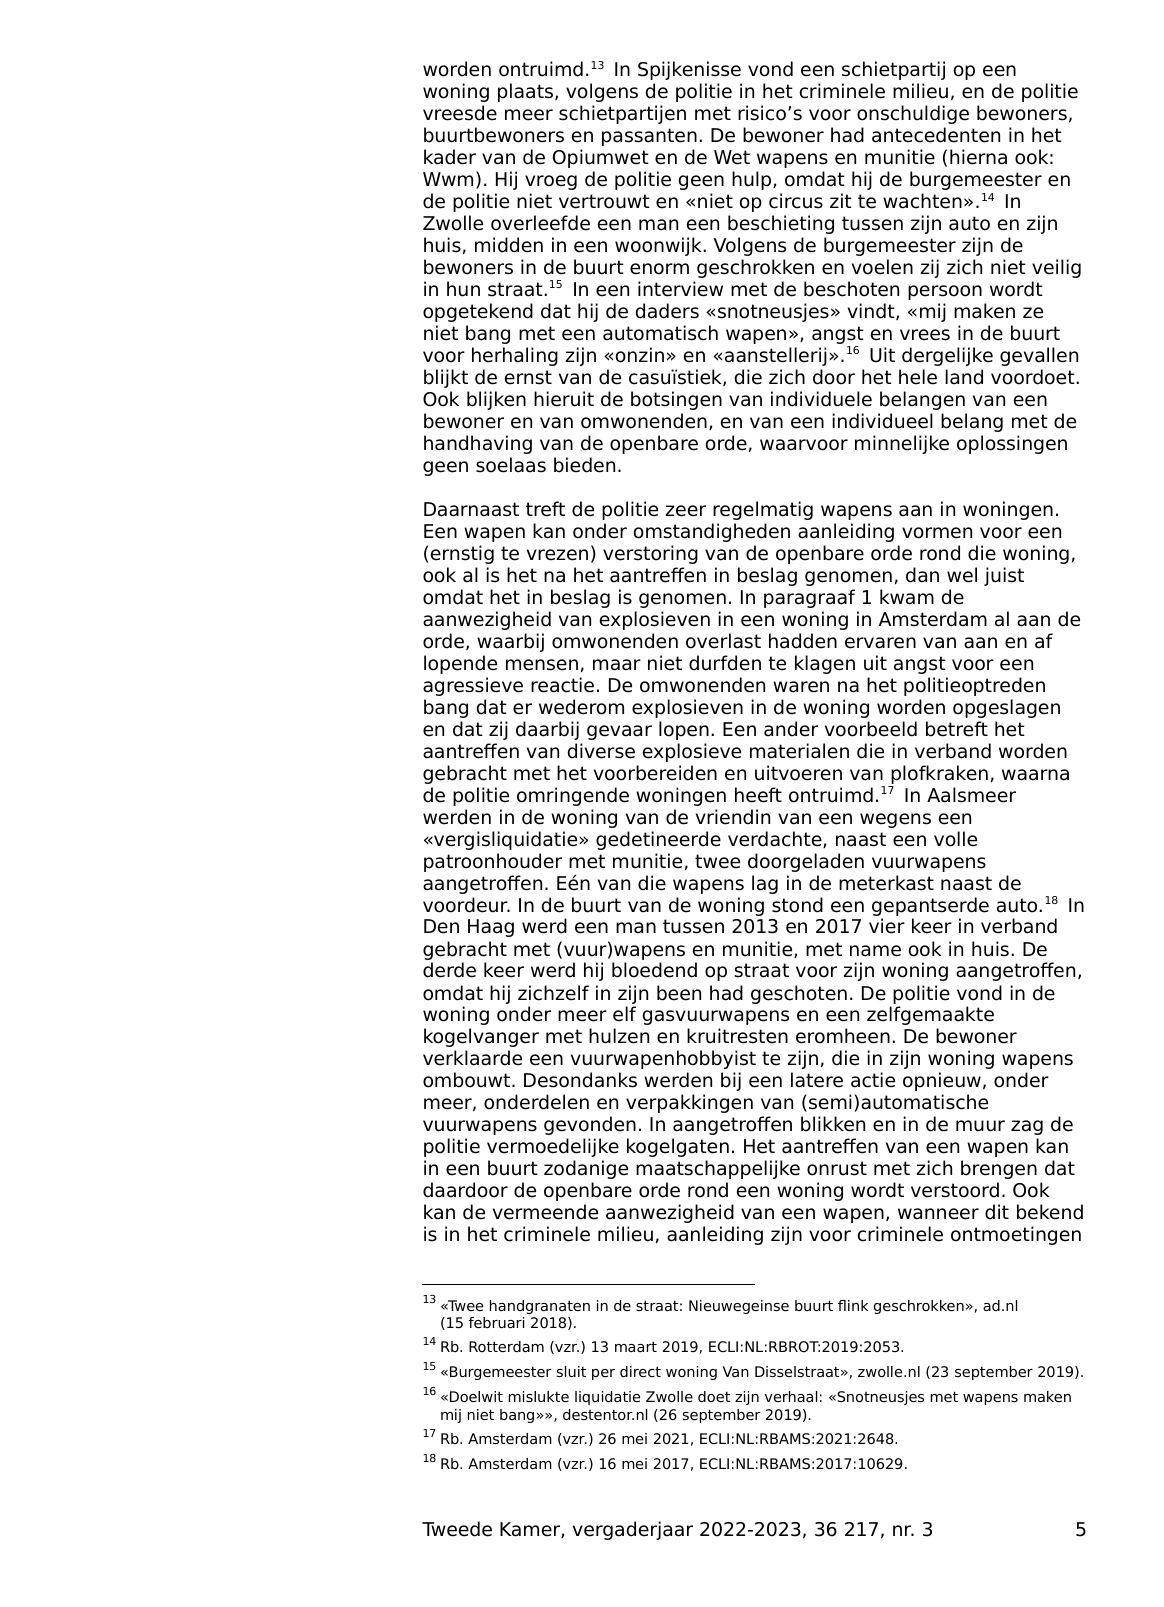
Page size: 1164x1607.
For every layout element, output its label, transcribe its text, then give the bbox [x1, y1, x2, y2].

text Daarnaast treft de politie zeer regelmatig wapens aan in woningen. Een wapen kan onder omstandigheden aanleiding vormen voor een (ernstig te vrezen) verstoring van de openbare orde rond die woning, ook al is het na het aantreffen in beslag genomen, dan wel juist omdat het in beslag is genomen. In paragraaf 1 kwam de aanwezigheid van explosieven in een woning in Amsterdam al aan de orde, waarbij omwonenden overlast hadden ervaren van aan en af lopende mensen, maar niet durfden te klagen uit angst voor een agressieve reactie. De omwonenden waren na het politieoptreden bang dat er wederom explosieven in de woning worden opgeslagen en dat zij daarbij gevaar lopen. Een ander voorbeeld betreft het aantreffen van diverse explosieve materialen die in verband worden gebracht met het voorbereiden en uitvoeren van plofkraken, waarna de politie omringende woningen heeft ontruimd. In Aalsmeer werden in de woning van de vriendin van een wegens een «vergisliquidatie» gedetineerde verdachte, naast een volle patroonhouder met munitie, twee doorgeladen vuurwapens aangetroffen. Eén van die wapens lag in de meterkast naast de voordeur. In de buurt van de woning stond een gepantserde auto. In Den Haag werd een man tussen 2013 en 2017 vier keer in verband gebracht met (vuur)wapens en munitie, met name ook in huis. De derde keer werd hij bloedend op straat voor zijn woning aangetroffen, omdat hij zichzelf in zijn been had geschoten. De politie vond in de woning onder meer elf gasvuurwapens en een zelfgemaakte kogelvanger met hulzen en kruitresten eromheen. De bewoner verklaarde een vuurwapenhobbyist te zijn, die in zijn woning wapens ombouwt. Desondanks werden bij een latere actie opnieuw, onder meer, onderdelen en verpakkingen van (semi)automatische vuurwapens gevonden. In aangetroffen blikken en in de muur zag de politie vermoedelijke kogelgaten. Het aantreffen van een wapen kan in een buurt zodanige maatschappelijke onrust met zich brengen dat daardoor de openbare orde rond een woning wordt verstoord. Ook kan de vermeende aanwezigheid van een wapen, wanneer dit bekend is in het criminele milieu, aanleiding zijn voor criminele ontmoetingen [422, 499, 1087, 1246]
text Rb. Amsterdam (vzr.) 16 mei 2017, ECLI:NL:RBAMS:2017:10629. [422, 1452, 1087, 1474]
text Rb. Amsterdam (vzr.) 26 mei 2021, ECLI:NL:RBAMS:2021:2648. [422, 1427, 1087, 1449]
text «Doelwit mislukte liquidatie Zwolle doet zijn verhaal: «Snotneusjes met wapens maken mij niet bang»», destentor.nl (26 september 2019). [422, 1385, 1087, 1424]
text Rb. Rotterdam (vzr.) 13 maart 2019, ECLI:NL:RBROT:2019:2053. [422, 1335, 1087, 1357]
text worden ontruimd. In Spijkenisse vond een schietpartij op een woning plaats, volgens de politie in het criminele milieu, en de politie vreesde meer schietpartijen met risico’s voor onschuldige bewoners, buurtbewoners en passanten. De bewoner had antecedenten in het kader van de Opiumwet en de Wet wapens en munitie (hierna ook: Wwm). Hij vroeg de politie geen hulp, omdat hij de burgemeester en de politie niet vertrouwt en «niet op circus zit te wachten». In Zwolle overleefde een man een beschieting tussen zijn auto en zijn huis, midden in een woonwijk. Volgens de burgemeester zijn de bewoners in de buurt enorm geschrokken en voelen zij zich niet veilig in hun straat. In een interview met de beschoten persoon wordt opgetekend dat hij de daders «snotneusjes» vindt, «mij maken ze niet bang met een automatisch wapen», angst en vrees in de buurt voor herhaling zijn «onzin» en «aanstellerij». Uit dergelijke gevallen blijkt de ernst van de casuïstiek, die zich door het hele land voordoet. Ook blijken hieruit de botsingen van individuele belangen van een bewoner en van omwonenden, en van een individueel belang met de handhaving van de openbare orde, waarvoor minnelijke oplossingen geen soelaas bieden. [422, 59, 1087, 477]
text «Burgemeester sluit per direct woning Van Disselstraat», zwolle.nl (23 september 2019). [422, 1360, 1087, 1382]
text «Twee handgranaten in de straat: Nieuwegeinse buurt flink geschrokken», ad.nl (15 februari 2018). [422, 1293, 1087, 1332]
